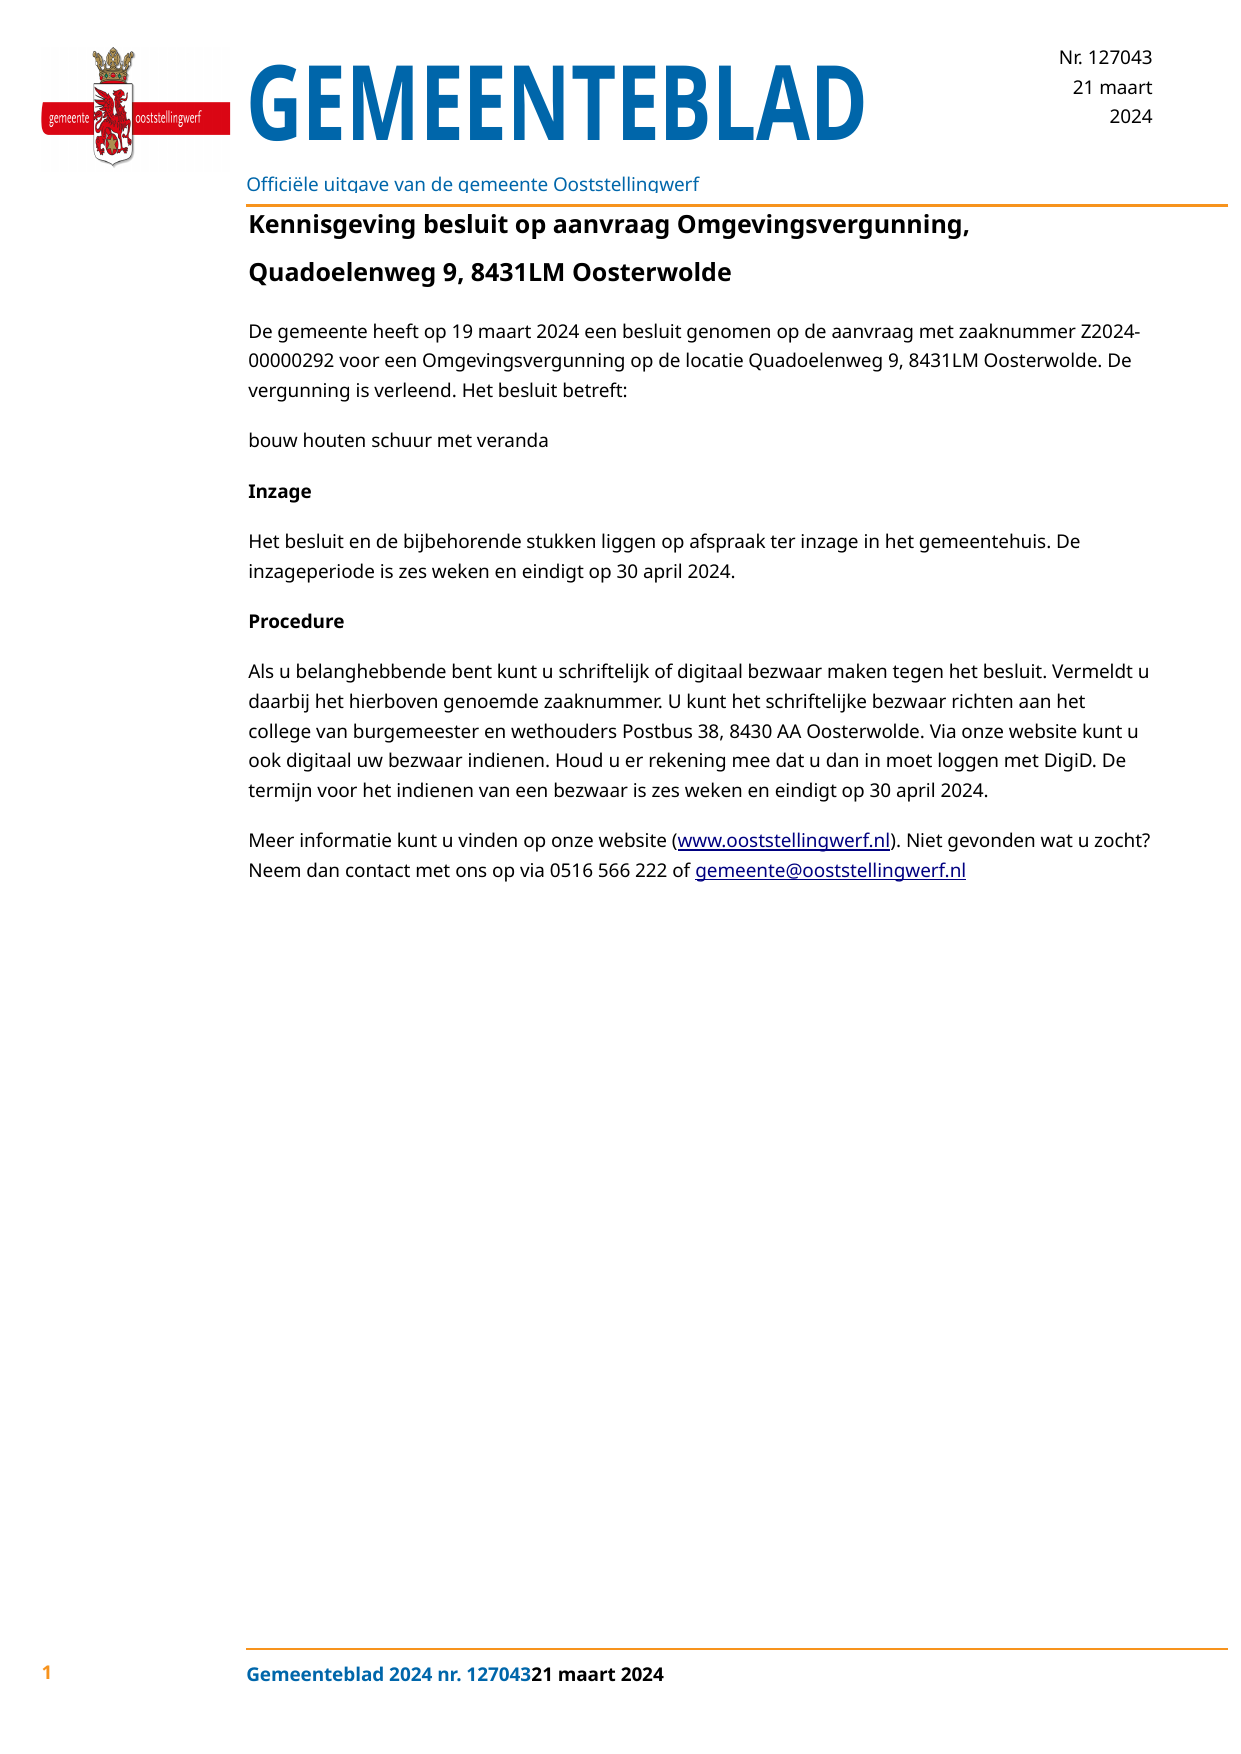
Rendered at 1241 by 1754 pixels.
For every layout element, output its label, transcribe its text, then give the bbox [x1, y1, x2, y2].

text Meer informatie kunt u vinden op onze website (www.ooststellingwerf.nl). Niet gevonden wat u zocht? Neem dan contact met ons op via 0516 566 222 of gemeente@ooststellingwerf.nl [248, 827, 1152, 883]
picture [41, 47, 231, 172]
text Inzage [248, 478, 1152, 504]
text Procedure [248, 608, 1152, 634]
text Als u belanghebbende bent kunt u schriftelijk of digitaal bezwaar maken tegen het besluit. Vermeldt u daarbij het hierboven genoemde zaaknummer. U kunt het schriftelijke bezwaar richten aan het college van burgemeester en wethouders Postbus 38, 8430 AA Oosterwolde. Via onze website kunt u ook digitaal uw bezwaar indienen. Houd u er rekening mee dat u dan in moet loggen met DigiD. De termijn voor het indienen van een bezwaar is zes weken en eindigt op 30 april 2024. [248, 659, 1152, 803]
text bouw houten schuur met veranda [248, 427, 1152, 453]
text Het besluit en de bijbehorende stukken liggen op afspraak ter inzage in het gemeentehuis. De inzageperiode is zes weken en eindigt op 30 april 2024. [248, 528, 1152, 584]
text De gemeente heeft op 19 maart 2024 een besluit genomen op de aanvraag met zaaknummer Z2024-00000292 voor een Omgevingsvergunning op de locatie Quadoelenweg 9, 8431LM Oosterwolde. De vergunning is verleend. Het besluit betreft: [248, 318, 1152, 403]
text Kennisgeving besluit op aanvraag Omgevingsvergunning, Quadoelenweg 9, 8431LM Oosterwolde [248, 207, 1152, 288]
